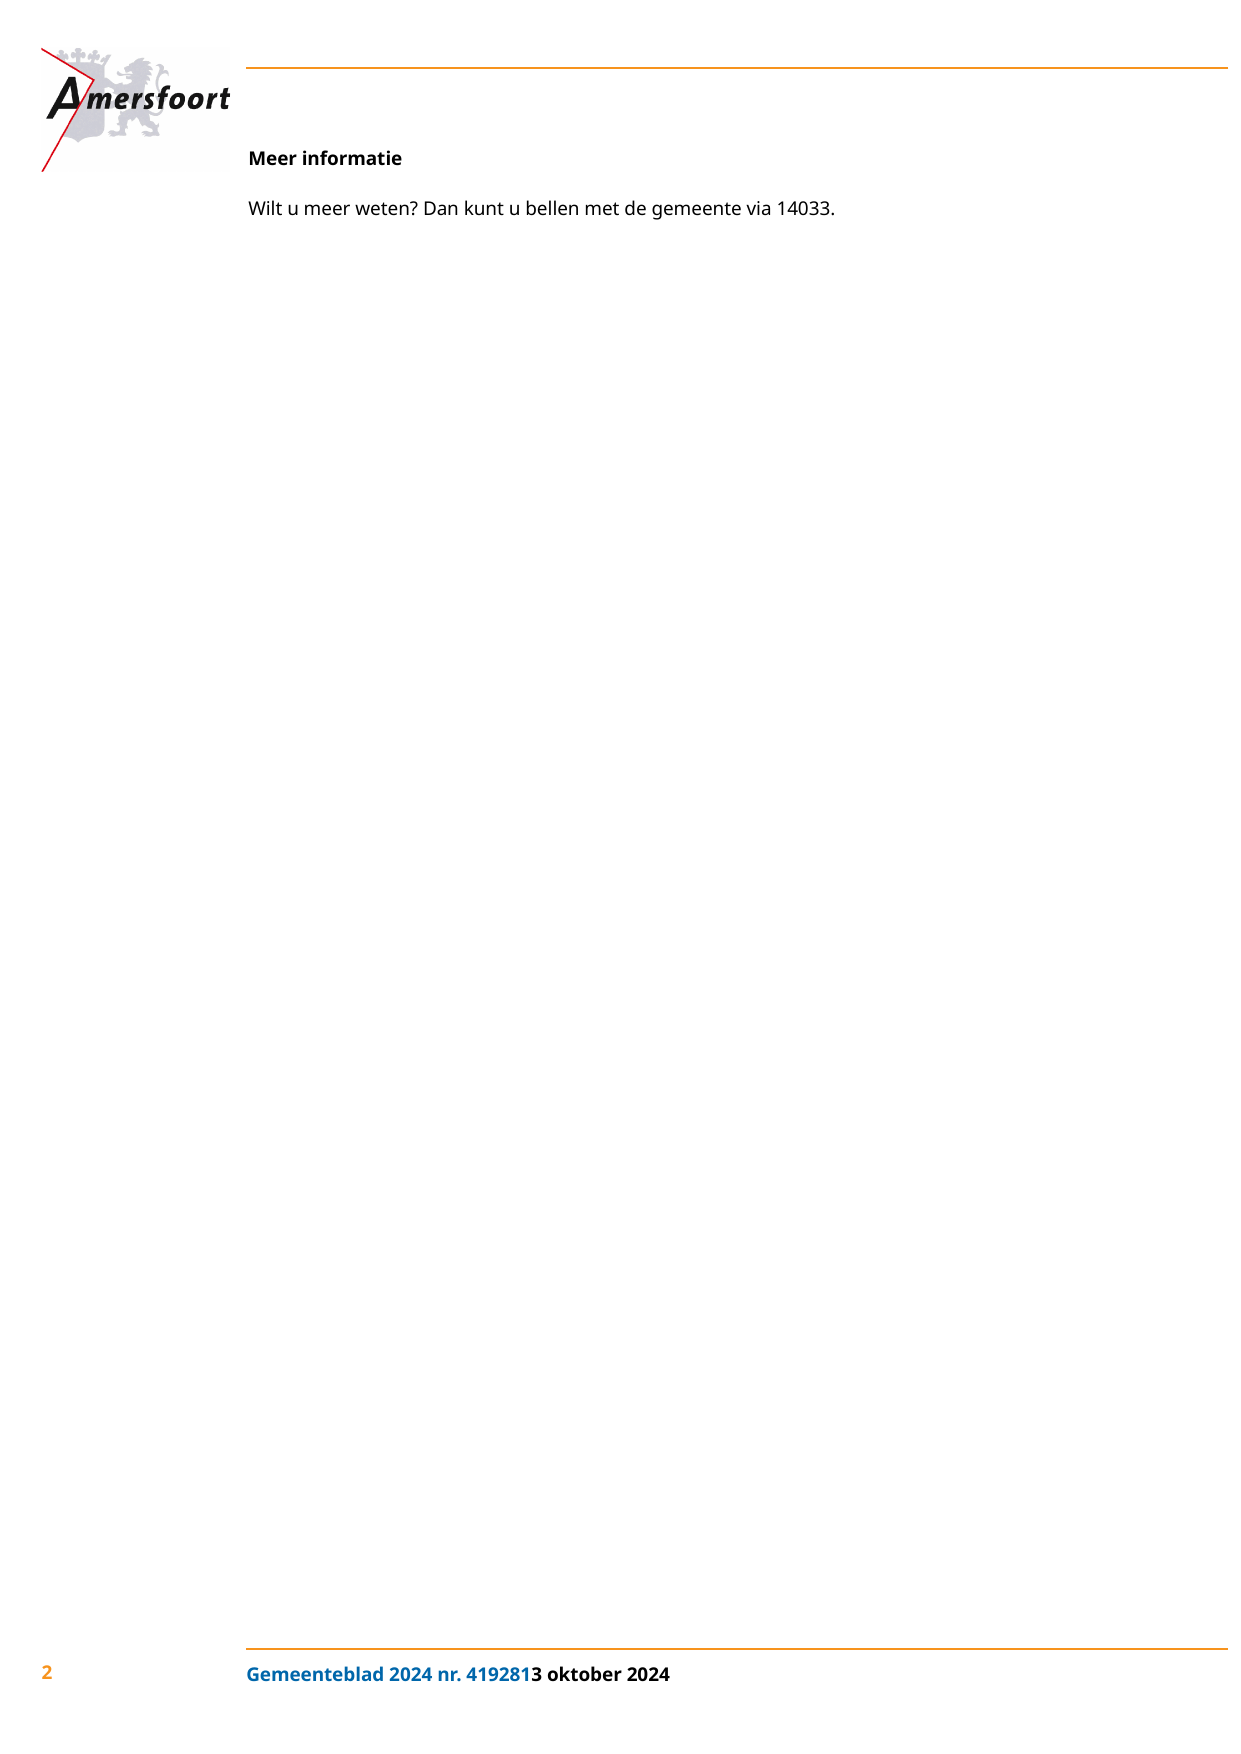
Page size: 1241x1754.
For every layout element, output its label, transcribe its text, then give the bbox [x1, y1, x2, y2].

picture [41, 47, 231, 172]
text Wilt u meer weten? Dan kunt u bellen met de gemeente via 14033. [248, 196, 1152, 221]
text Meer informatie [248, 145, 1152, 171]
